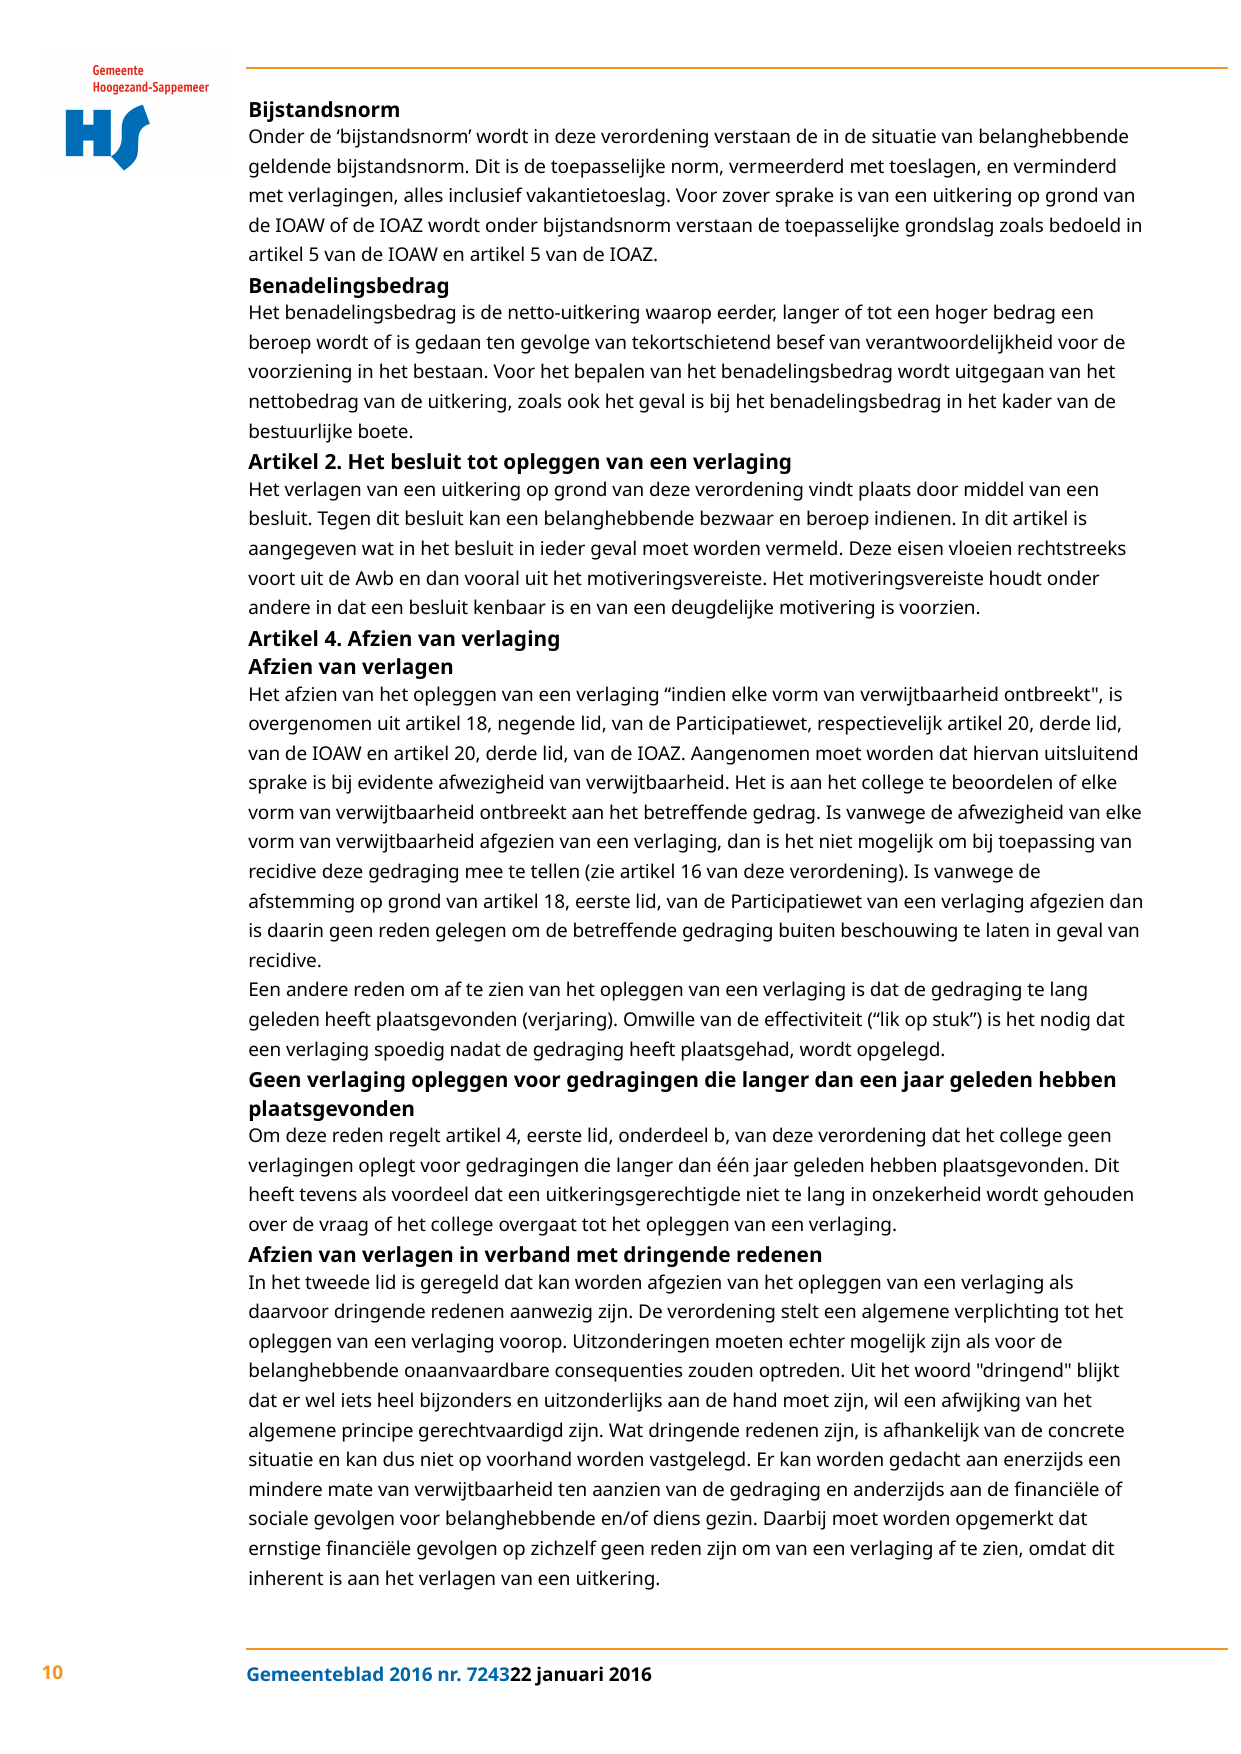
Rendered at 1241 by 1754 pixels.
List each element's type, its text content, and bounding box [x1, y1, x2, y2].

text Benadelingsbedrag [248, 271, 1152, 299]
text Het verlagen van een uitkering op grond van deze verordening vindt plaats door middel van een besluit. Tegen dit besluit kan een belanghebbende bezwaar en beroep indienen. In dit artikel is aangegeven wat in het besluit in ieder geval moet worden vermeld. Deze eisen vloeien rechtstreeks voort uit de Awb en dan vooral uit het motiveringsvereiste. Het motiveringsvereiste houdt onder andere in dat een besluit kenbaar is en van een deugdelijke motivering is voorzien. [248, 476, 1152, 620]
text Het benadelingsbedrag is de netto-uitkering waarop eerder, langer of tot een hoger bedrag een beroep wordt of is gedaan ten gevolge van tekortschietend besef van verantwoordelijkheid voor de voorziening in het bestaan. Voor het bepalen van het benadelingsbedrag wordt uitgegaan van het nettobedrag van de uitkering, zoals ook het geval is bij het benadelingsbedrag in het kader van de bestuurlijke boete. [248, 299, 1152, 444]
text Het afzien van het opleggen van een verlaging “indien elke vorm van verwijtbaarheid ontbreekt", is overgenomen uit artikel 18, negende lid, van de Participatiewet, respectievelijk artikel 20, derde lid, van de IOAW en artikel 20, derde lid, van de IOAZ. Aangenomen moet worden dat hiervan uitsluitend sprake is bij evidente afwezigheid van verwijtbaarheid. Het is aan het college te beoordelen of elke vorm van verwijtbaarheid ontbreekt aan het betreffende gedrag. Is vanwege de afwezigheid van elke vorm van verwijtbaarheid afgezien van een verlaging, dan is het niet mogelijk om bij toepassing van recidive deze gedraging mee te tellen (zie artikel 16 van deze verordening). Is vanwege de afstemming op grond van artikel 18, eerste lid, van de Participatiewet van een verlaging afgezien dan is daarin geen reden gelegen om de betreffende gedraging buiten beschouwing te laten in geval van recidive. [248, 681, 1152, 973]
text In het tweede lid is geregeld dat kan worden afgezien van het opleggen van een verlaging als daarvoor dringende redenen aanwezig zijn. De verordening stelt een algemene verplichting tot het opleggen van een verlaging voorop. Uitzonderingen moeten echter mogelijk zijn als voor de belanghebbende onaanvaardbare consequenties zouden optreden. Uit het woord "dringend" blijkt dat er wel iets heel bijzonders en uitzonderlijks aan de hand moet zijn, wil een afwijking van het algemene principe gerechtvaardigd zijn. Wat dringende redenen zijn, is afhankelijk van de concrete situatie en kan dus niet op voorhand worden vastgelegd. Er kan worden gedacht aan enerzijds een mindere mate van verwijtbaarheid ten aanzien van de gedraging en anderzijds aan de financiële of sociale gevolgen voor belanghebbende en/of diens gezin. Daarbij moet worden opgemerkt dat ernstige financiële gevolgen op zichzelf geen reden zijn om van een verlaging af te zien, omdat dit inherent is aan het verlagen van een uitkering. [248, 1269, 1152, 1591]
text Bijstandsnorm [248, 95, 1152, 123]
text Afzien van verlagen [248, 652, 1152, 681]
text Om deze reden regelt artikel 4, eerste lid, onderdeel b, van deze verordening dat het college geen verlagingen oplegt voor gedragingen die langer dan één jaar geleden hebben plaatsgevonden. Dit heeft tevens als voordeel dat een uitkeringsgerechtigde niet te lang in onzekerheid wordt gehouden over de vraag of het college overgaat tot het opleggen van een verlaging. [248, 1122, 1152, 1237]
text Geen verlaging opleggen voor gedragingen die langer dan een jaar geleden hebben plaatsgevonden [248, 1065, 1152, 1122]
picture [41, 47, 231, 172]
text Artikel 4. Afzien van verlaging [248, 624, 1152, 652]
text Artikel 2. Het besluit tot opleggen van een verlaging [248, 447, 1152, 476]
text Een andere reden om af te zien van het opleggen van een verlaging is dat de gedraging te lang geleden heeft plaatsgevonden (verjaring). Omwille van de effectiviteit (“lik op stuk”) is het nodig dat een verlaging spoedig nadat de gedraging heeft plaatsgehad, wordt opgelegd. [248, 977, 1152, 1061]
text Onder de ‘bijstandsnorm’ wordt in deze verordening verstaan de in de situatie van belanghebbende geldende bijstandsnorm. Dit is de toepasselijke norm, vermeerderd met toeslagen, en verminderd met verlagingen, alles inclusief vakantietoeslag. Voor zover sprake is van een uitkering op grond van de IOAW of de IOAZ wordt onder bijstandsnorm verstaan de toepasselijke grondslag zoals bedoeld in artikel 5 van de IOAW en artikel 5 van de IOAZ. [248, 123, 1152, 267]
text Afzien van verlagen in verband met dringende redenen [248, 1241, 1152, 1269]
